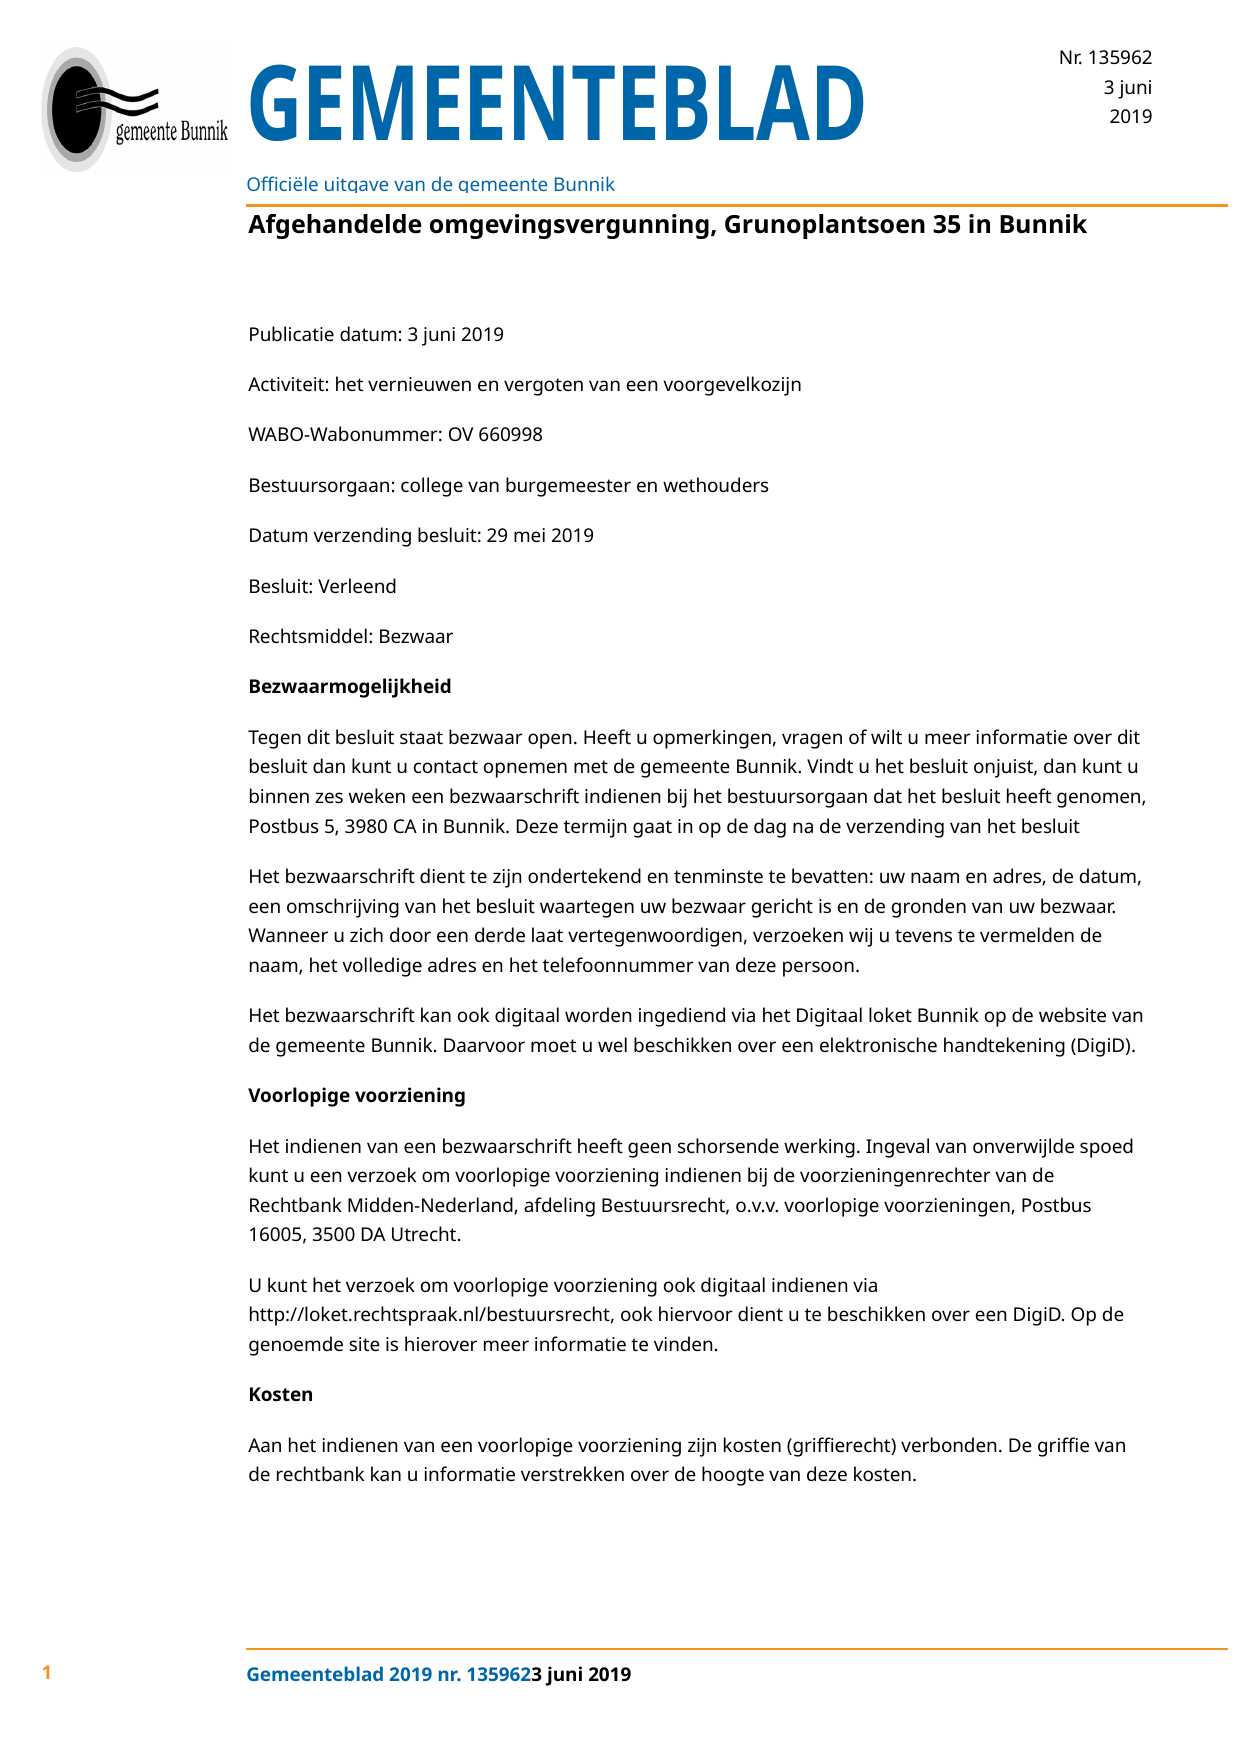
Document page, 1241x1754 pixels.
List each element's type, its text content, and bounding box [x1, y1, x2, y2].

text Bestuursorgaan: college van burgemeester en wethouders [248, 472, 1152, 498]
text Besluit: Verleend [248, 573, 1152, 598]
text Het bezwaarschrift dient te zijn ondertekend en tenminste te bevatten: uw naam en adres, de datum, een omschrijving van het besluit waartegen uw bezwaar gericht is en de gronden van uw bezwaar. Wanneer u zich door een derde laat vertegenwoordigen, verzoeken wij u tevens te vermelden de naam, het volledige adres en het telefoonnummer van deze persoon. [248, 863, 1152, 978]
text Rechtsmiddel: Bezwaar [248, 623, 1152, 649]
text Datum verzending besluit: 29 mei 2019 [248, 522, 1152, 548]
text U kunt het verzoek om voorlopige voorziening ook digitaal indienen via http://loket.rechtspraak.nl/bestuursrecht, ook hiervoor dient u te beschikken over een DigiD. Op de genoemde site is hierover meer informatie te vinden. [248, 1272, 1152, 1357]
text Tegen dit besluit staat bezwaar open. Heeft u opmerkingen, vragen of wilt u meer informatie over dit besluit dan kunt u contact opnemen met de gemeente Bunnik. Vindt u het besluit onjuist, dan kunt u binnen zes weken een bezwaarschrift indienen bij het bestuursorgaan dat het besluit heeft genomen, Postbus 5, 3980 CA in Bunnik. Deze termijn gaat in op de dag na de verzending van het besluit [248, 724, 1152, 838]
text Het indienen van een bezwaarschrift heeft geen schorsende werking. Ingeval van onverwijlde spoed kunt u een verzoek om voorlopige voorziening indienen bij de voorzieningenrechter van de Rechtbank Midden-Nederland, afdeling Bestuursrecht, o.v.v. voorlopige voorzieningen, Postbus 16005, 3500 DA Utrecht. [248, 1133, 1152, 1247]
picture [41, 47, 231, 172]
text Afgehandelde omgevingsvergunning, Grunoplantsoen 35 in Bunnik [248, 207, 1152, 241]
text WABO-Wabonummer: OV 660998 [248, 422, 1152, 447]
text Voorlopige voorziening [248, 1082, 1152, 1108]
text Het bezwaarschrift kan ook digitaal worden ingediend via het Digitaal loket Bunnik op de website van de gemeente Bunnik. Daarvoor moet u wel beschikken over een elektronische handtekening (DigiD). [248, 1002, 1152, 1058]
text Publicatie datum: 3 juni 2019 [248, 321, 1152, 346]
text Kosten [248, 1382, 1152, 1407]
text Bezwaarmogelijkheid [248, 674, 1152, 699]
text Aan het indienen van een voorlopige voorziening zijn kosten (griffierecht) verbonden. De griffie van de rechtbank kan u informatie verstrekken over de hoogte van deze kosten. [248, 1432, 1152, 1487]
text Activiteit: het vernieuwen en vergoten van een voorgevelkozijn [248, 371, 1152, 397]
